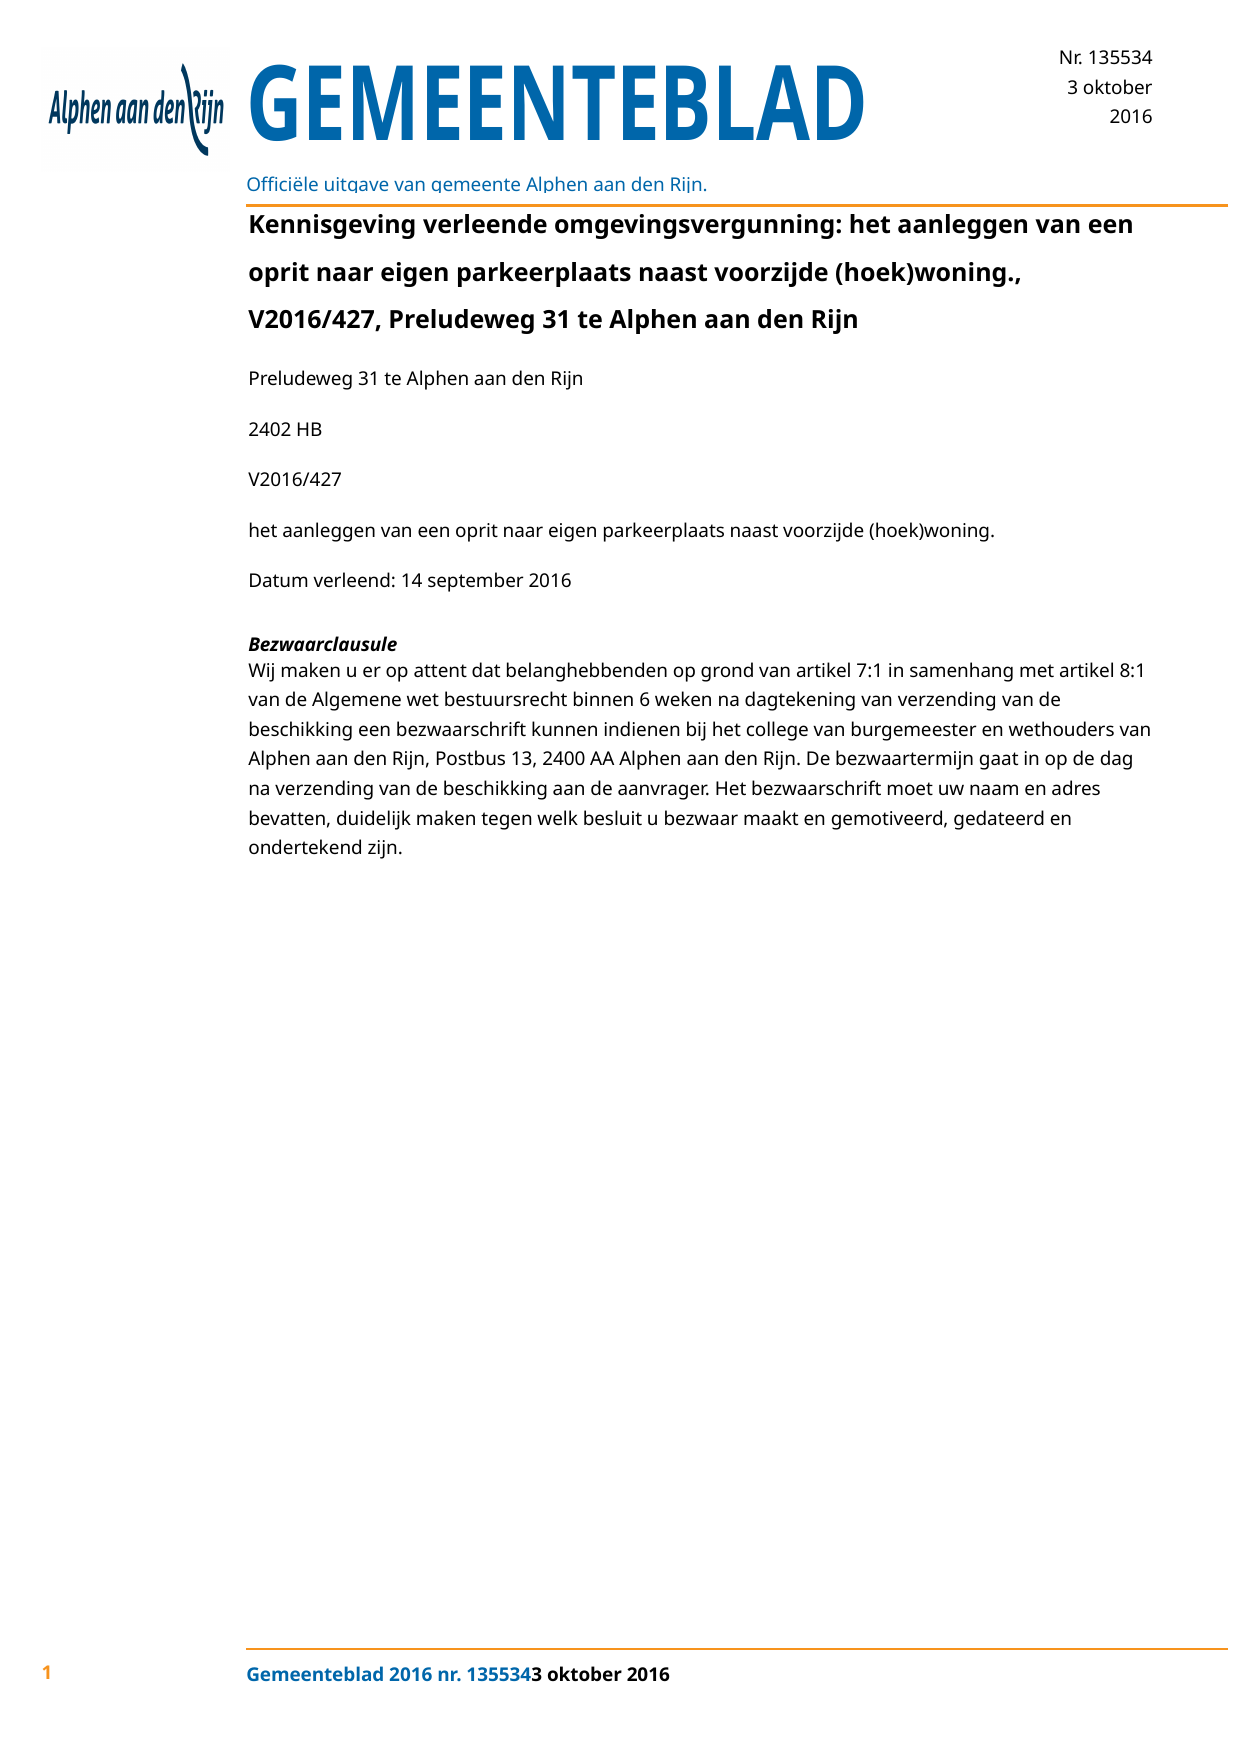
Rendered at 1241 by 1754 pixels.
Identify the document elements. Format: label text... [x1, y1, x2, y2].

picture [41, 47, 231, 172]
text Wij maken u er op attent dat belanghebbenden op grond van artikel 7:1 in samenhang met artikel 8:1 van de Algemene wet bestuursrecht binnen 6 weken na dagtekening van verzending van de beschikking een bezwaarschrift kunnen indienen bij het college van burgemeester en wethouders van Alphen aan den Rijn, Postbus 13, 2400 AA Alphen aan den Rijn. De bezwaartermijn gaat in op de dag na verzending van de beschikking aan de aanvrager. Het bezwaarschrift moet uw naam en adres bevatten, duidelijk maken tegen welk besluit u bezwaar maakt en gemotiveerd, gedateerd en ondertekend zijn. [248, 657, 1152, 860]
text Kennisgeving verleende omgevingsvergunning: het aanleggen van een oprit naar eigen parkeerplaats naast voorzijde (hoek)woning., V2016/427, Preludeweg 31 te Alphen aan den Rijn [248, 207, 1152, 336]
text het aanleggen van een oprit naar eigen parkeerplaats naast voorzijde (hoek)woning. [248, 517, 1152, 542]
text V2016/427 [248, 466, 1152, 492]
text Bezwaarclausule [248, 631, 1152, 657]
text 2402 HB [248, 416, 1152, 442]
text Datum verleend: 14 september 2016 [248, 567, 1152, 593]
text Preludeweg 31 te Alphen aan den Rijn [248, 366, 1152, 391]
